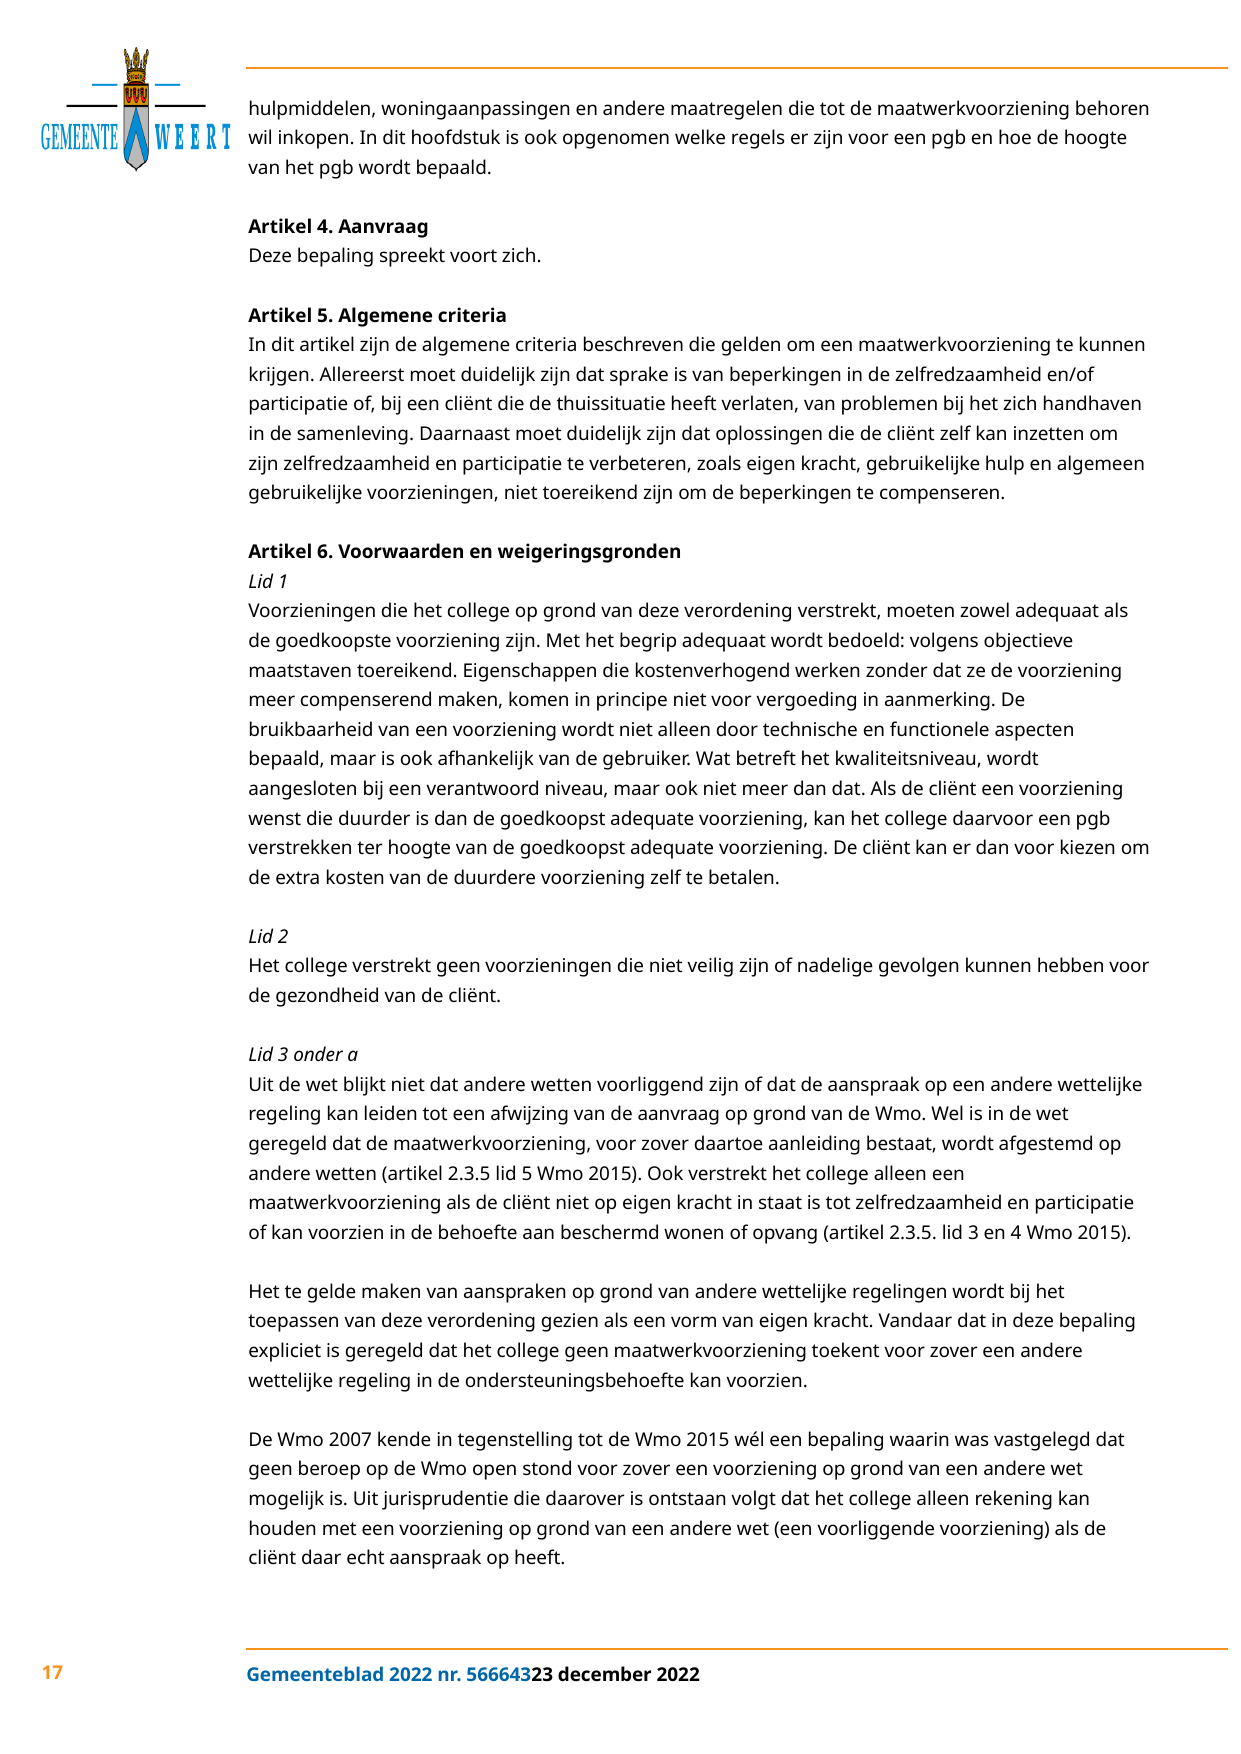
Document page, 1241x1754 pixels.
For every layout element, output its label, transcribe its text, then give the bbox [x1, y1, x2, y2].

text Uit de wet blijkt niet dat andere wetten voorliggend zijn of dat de aanspraak op een andere wettelijke regeling kan leiden tot een afwijzing van de aanvraag op grond van de Wmo. Wel is in de wet geregeld dat de maatwerkvoorziening, voor zover daartoe aanleiding bestaat, wordt afgestemd op andere wetten (artikel 2.3.5 lid 5 Wmo 2015). Ook verstrekt het college alleen een maatwerkvoorziening als de cliënt niet op eigen kracht in staat is tot zelfredzaamheid en participatie of kan voorzien in de behoefte aan beschermd wonen of opvang (artikel 2.3.5. lid 3 en 4 Wmo 2015). [248, 1071, 1152, 1245]
text hulpmiddelen, woningaanpassingen en andere maatregelen die tot de maatwerkvoorziening behoren wil inkopen. In dit hoofdstuk is ook opgenomen welke regels er zijn voor een pgb en hoe de hoogte van het pgb wordt bepaald. [248, 95, 1152, 180]
text Lid 2 [248, 923, 1152, 949]
text Lid 3 onder a [248, 1041, 1152, 1067]
text Artikel 6. Voorwaarden en weigeringsgronden [248, 538, 1152, 564]
text Deze bepaling spreekt voort zich. [248, 243, 1152, 268]
text Lid 1 [248, 568, 1152, 594]
text Het college verstrekt geen voorzieningen die niet veilig zijn of nadelige gevolgen kunnen hebben voor de gezondheid van de cliënt. [248, 953, 1152, 1008]
picture [41, 47, 231, 172]
text De Wmo 2007 kende in tegenstelling tot de Wmo 2015 wél een bepaling waarin was vastgelegd dat geen beroep op de Wmo open stond voor zover een voorziening op grond van een andere wet mogelijk is. Uit jurisprudentie die daarover is ontstaan volgt dat het college alleen rekening kan houden met een voorziening op grond van een andere wet (een voorliggende voorziening) als de cliënt daar echt aanspraak op heeft. [248, 1426, 1152, 1570]
text In dit artikel zijn de algemene criteria beschreven die gelden om een maatwerkvoorziening te kunnen krijgen. Allereerst moet duidelijk zijn dat sprake is van beperkingen in de zelfredzaamheid en/of participatie of, bij een cliënt die de thuissituatie heeft verlaten, van problemen bij het zich handhaven in de samenleving. Daarnaast moet duidelijk zijn dat oplossingen die de cliënt zelf kan inzetten om zijn zelfredzaamheid en participatie te verbeteren, zoals eigen kracht, gebruikelijke hulp en algemeen gebruikelijke voorzieningen, niet toereikend zijn om de beperkingen te compenseren. [248, 331, 1152, 505]
text Artikel 4. Aanvraag [248, 213, 1152, 239]
text Het te gelde maken van aanspraken op grond van andere wettelijke regelingen wordt bij het toepassen van deze verordening gezien als een vorm van eigen kracht. Vandaar dat in deze bepaling expliciet is geregeld dat het college geen maatwerkvoorziening toekent voor zover een andere wettelijke regeling in de ondersteuningsbehoefte kan voorzien. [248, 1278, 1152, 1393]
text Artikel 5. Algemene criteria [248, 302, 1152, 328]
text Voorzieningen die het college op grond van deze verordening verstrekt, moeten zowel adequaat als de goedkoopste voorziening zijn. Met het begrip adequaat wordt bedoeld: volgens objectieve maatstaven toereikend. Eigenschappen die kostenverhogend werken zonder dat ze de voorziening meer compenserend maken, komen in principe niet voor vergoeding in aanmerking. De bruikbaarheid van een voorziening wordt niet alleen door technische en functionele aspecten bepaald, maar is ook afhankelijk van de gebruiker. Wat betreft het kwaliteitsniveau, wordt aangesloten bij een verantwoord niveau, maar ook niet meer dan dat. Als de cliënt een voorziening wenst die duurder is dan de goedkoopst adequate voorziening, kan het college daarvoor een pgb verstrekken ter hoogte van de goedkoopst adequate voorziening. De cliënt kan er dan voor kiezen om de extra kosten van de duurdere voorziening zelf te betalen. [248, 598, 1152, 890]
